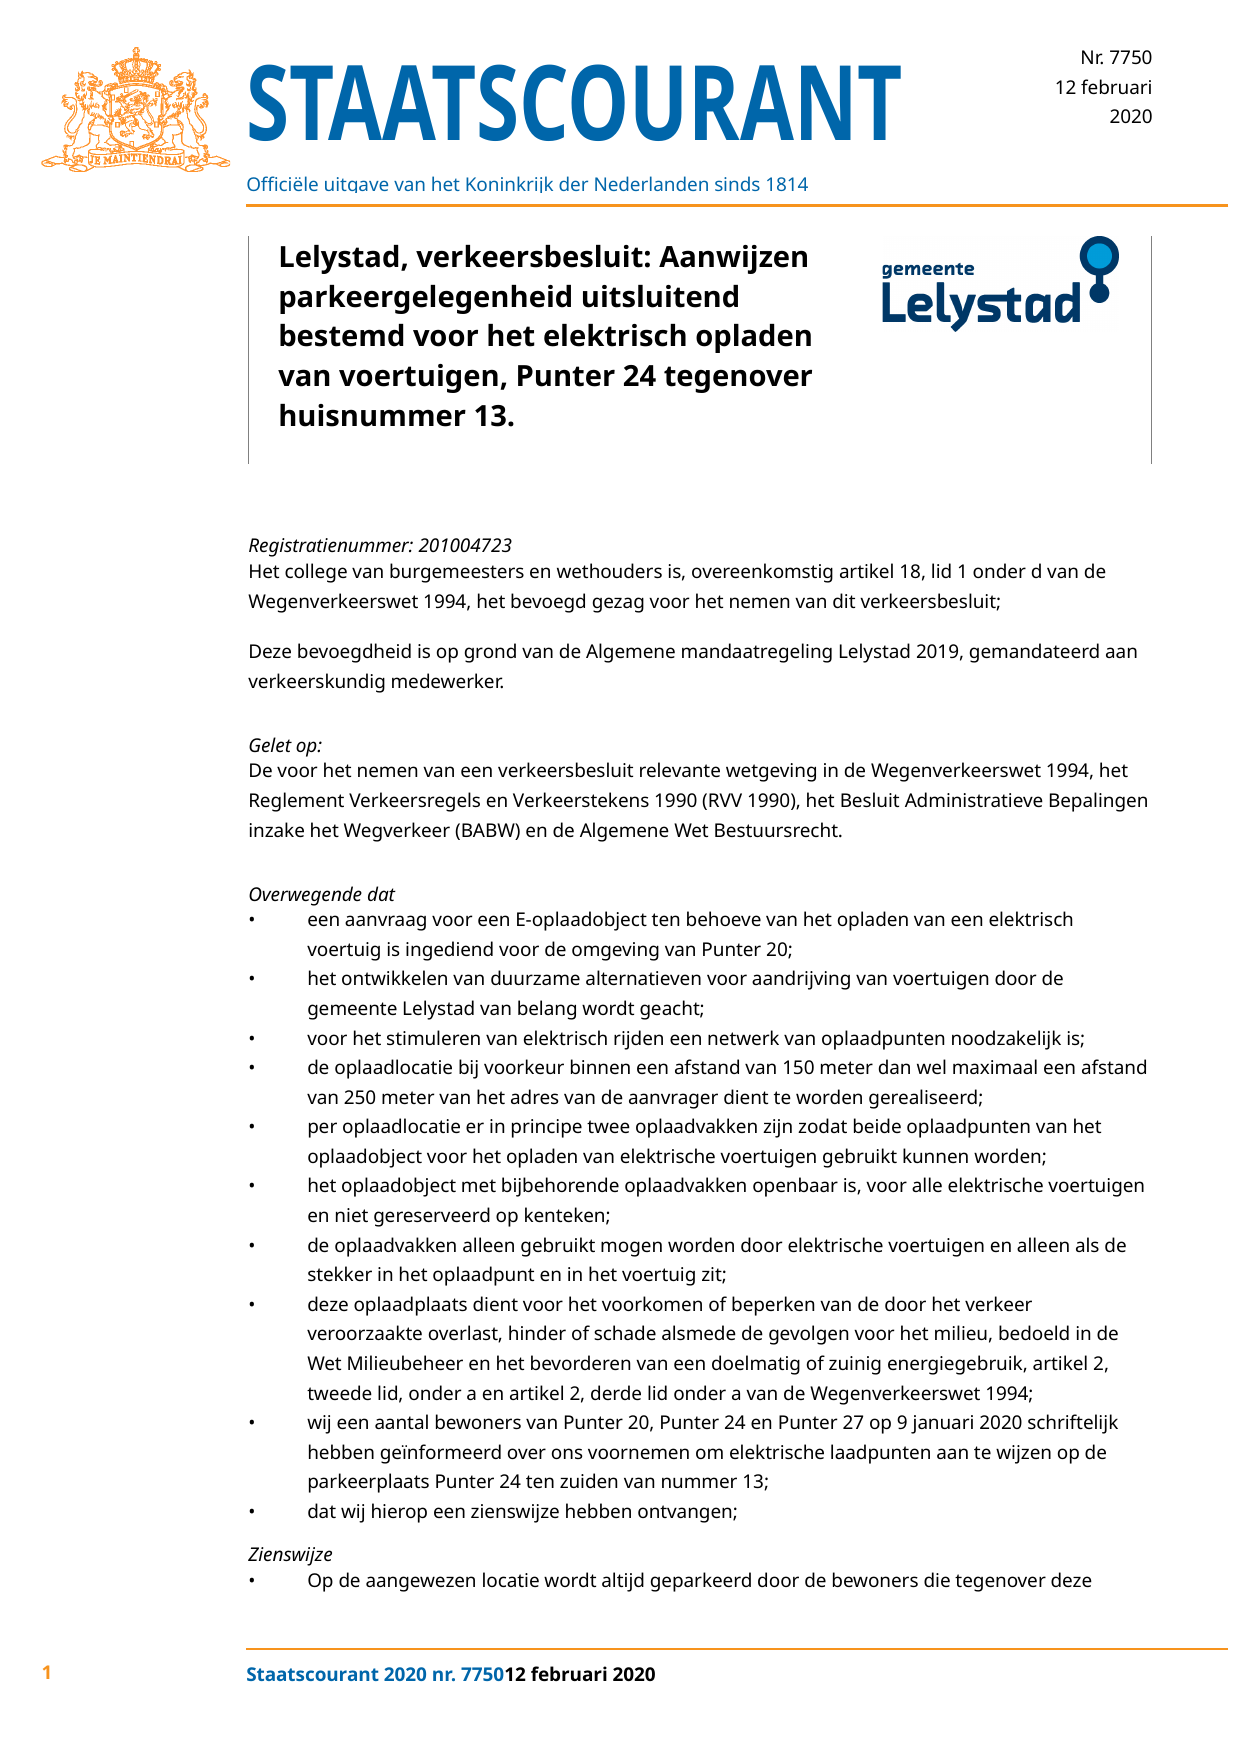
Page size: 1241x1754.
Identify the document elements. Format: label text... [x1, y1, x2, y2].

list voor het stimuleren van elektrisch rijden een netwerk van oplaadpunten noodzakelijk is; [248, 1025, 1152, 1051]
list een aanvraag voor een E-oplaadobject ten behoeve van het opladen van een elektrisch voertuig is ingediend voor de omgeving van Punter 20; [248, 906, 1152, 962]
text Gelet op: [248, 732, 1152, 758]
list het ontwikkelen van duurzame alternatieven voor aandrijving van voertuigen door de gemeente Lelystad van belang wordt geacht; [248, 966, 1152, 1021]
list de oplaadlocatie bij voorkeur binnen een afstand van 150 meter dan wel maximaal een afstand van 250 meter van het adres van de aanvrager dient te worden gerealiseerd; [248, 1054, 1152, 1110]
list de oplaadvakken alleen gebruikt mogen worden door elektrische voertuigen en alleen als de stekker in het oplaadpunt en in het voertuig zit; [248, 1232, 1152, 1287]
picture [882, 236, 1119, 332]
list per oplaadlocatie er in principe twee oplaadvakken zijn zodat beide oplaadpunten van het oplaadobject voor het opladen van elektrische voertuigen gebruikt kunnen worden; [248, 1113, 1152, 1169]
text De voor het nemen van een verkeersbesluit relevante wetgeving in de Wegenverkeerswet 1994, het Reglement Verkeersregels en Verkeerstekens 1990 (RVV 1990), het Besluit Administratieve Bepalingen inzake het Wegverkeer (BABW) en de Algemene Wet Bestuursrecht. [248, 758, 1152, 842]
list deze oplaadplaats dient voor het voorkomen of beperken van de door het verkeer veroorzaakte overlast, hinder of schade alsmede de gevolgen voor het milieu, bedoeld in de Wet Milieubeheer en het bevorderen van een doelmatig of zuinig energiegebruik, artikel 2, tweede lid, onder a en artikel 2, derde lid onder a van de Wegenverkeerswet 1994; [248, 1291, 1152, 1406]
table_header Lelystad, verkeersbesluit: Aanwijzen parkeergelegenheid uitsluitend bestemd voor het elektrisch opladen van voertuigen, Punter 24 tegenover huisnummer 13. [249, 236, 850, 464]
list het oplaadobject met bijbehorende oplaadvakken openbaar is, voor alle elektrische voertuigen en niet gereserveerd op kenteken; [248, 1173, 1152, 1228]
picture [41, 47, 231, 172]
list dat wij hierop een zienswijze hebben ontvangen; [248, 1498, 1152, 1524]
text Zienswijze [248, 1541, 1152, 1567]
list wij een aantal bewoners van Punter 20, Punter 24 en Punter 27 op 9 januari 2020 schriftelijk hebben geïnformeerd over ons voornemen om elektrische laadpunten aan te wijzen op de parkeerplaats Punter 24 ten zuiden van nummer 13; [248, 1409, 1152, 1494]
list Op de aangewezen locatie wordt altijd geparkeerd door de bewoners die tegenover deze [248, 1567, 1152, 1593]
text Registratienummer: 201004723 [248, 533, 1152, 558]
text Het college van burgemeesters en wethouders is, overeenkomstig artikel 18, lid 1 onder d van de Wegenverkeerswet 1994, het bevoegd gezag voor het nemen van dit verkeersbesluit; [248, 558, 1152, 614]
text Overwegende dat [248, 881, 1152, 906]
text Deze bevoegdheid is op grond van de Algemene mandaatregeling Lelystad 2019, gemandateerd aan verkeerskundig medewerker. [248, 638, 1152, 694]
table_header [850, 236, 1151, 464]
